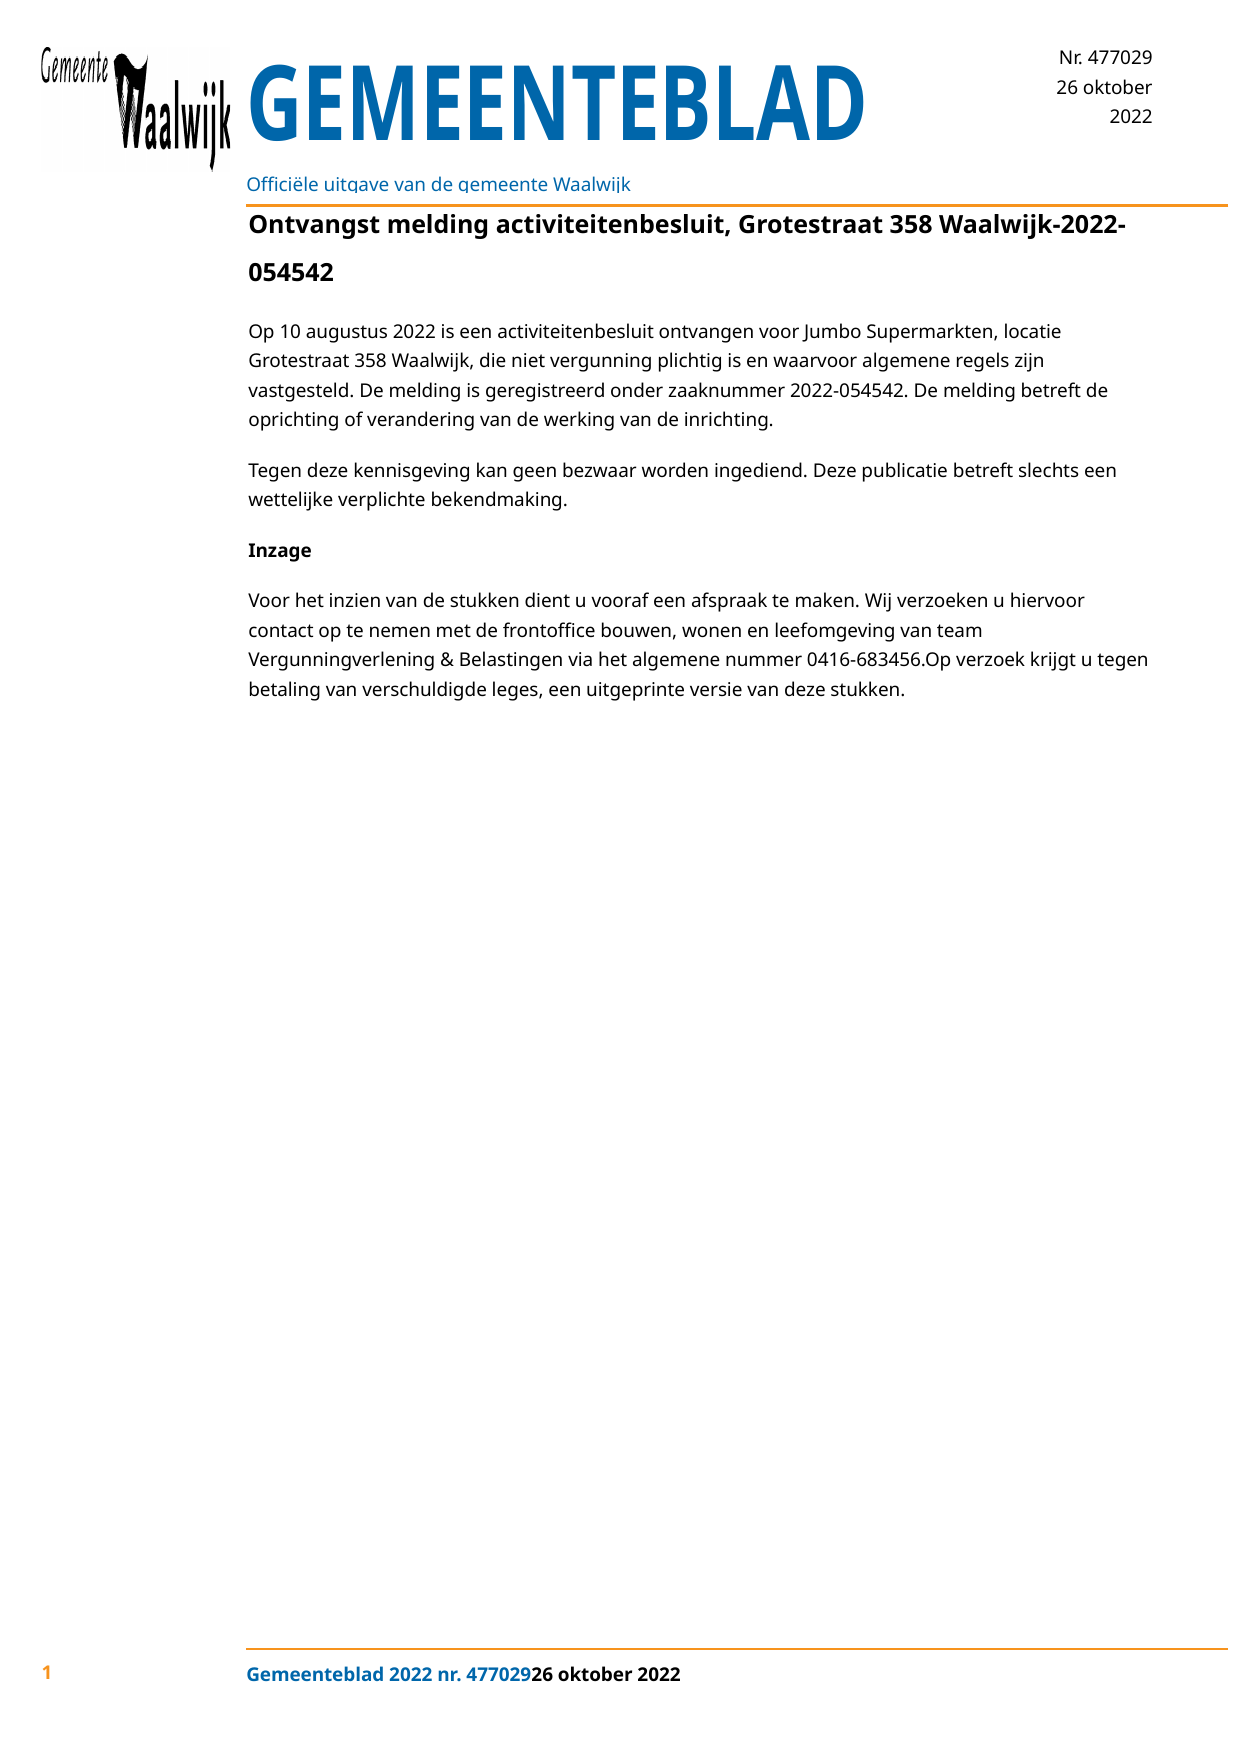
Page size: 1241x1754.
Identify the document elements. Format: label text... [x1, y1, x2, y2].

text Inzage [248, 537, 1152, 563]
text Tegen deze kennisgeving kan geen bezwaar worden ingediend. Deze publicatie betreft slechts een wettelijke verplichte bekendmaking. [248, 457, 1152, 512]
text Ontvangst melding activiteitenbesluit, Grotestraat 358 Waalwijk-2022-054542 [248, 207, 1152, 288]
text Op 10 augustus 2022 is een activiteitenbesluit ontvangen voor Jumbo Supermarkten, locatie Grotestraat 358 Waalwijk, die niet vergunning plichtig is en waarvoor algemene regels zijn vastgesteld. De melding is geregistreerd onder zaaknummer 2022-054542. De melding betreft de oprichting of verandering van de werking van de inrich­ting. [248, 318, 1152, 432]
picture [41, 47, 231, 172]
text Voor het inzien van de stukken dient u vooraf een afspraak te maken. Wij verzoeken u hiervoor contact op te nemen met de frontoffice bouwen, wonen en leefomgeving van team Vergunningverlening & Belastingen via het algemene nummer 0416-683456.Op verzoek krijgt u tegen betaling van verschuldigde leges, een uitgeprinte versie van deze stukken. [248, 587, 1152, 702]
